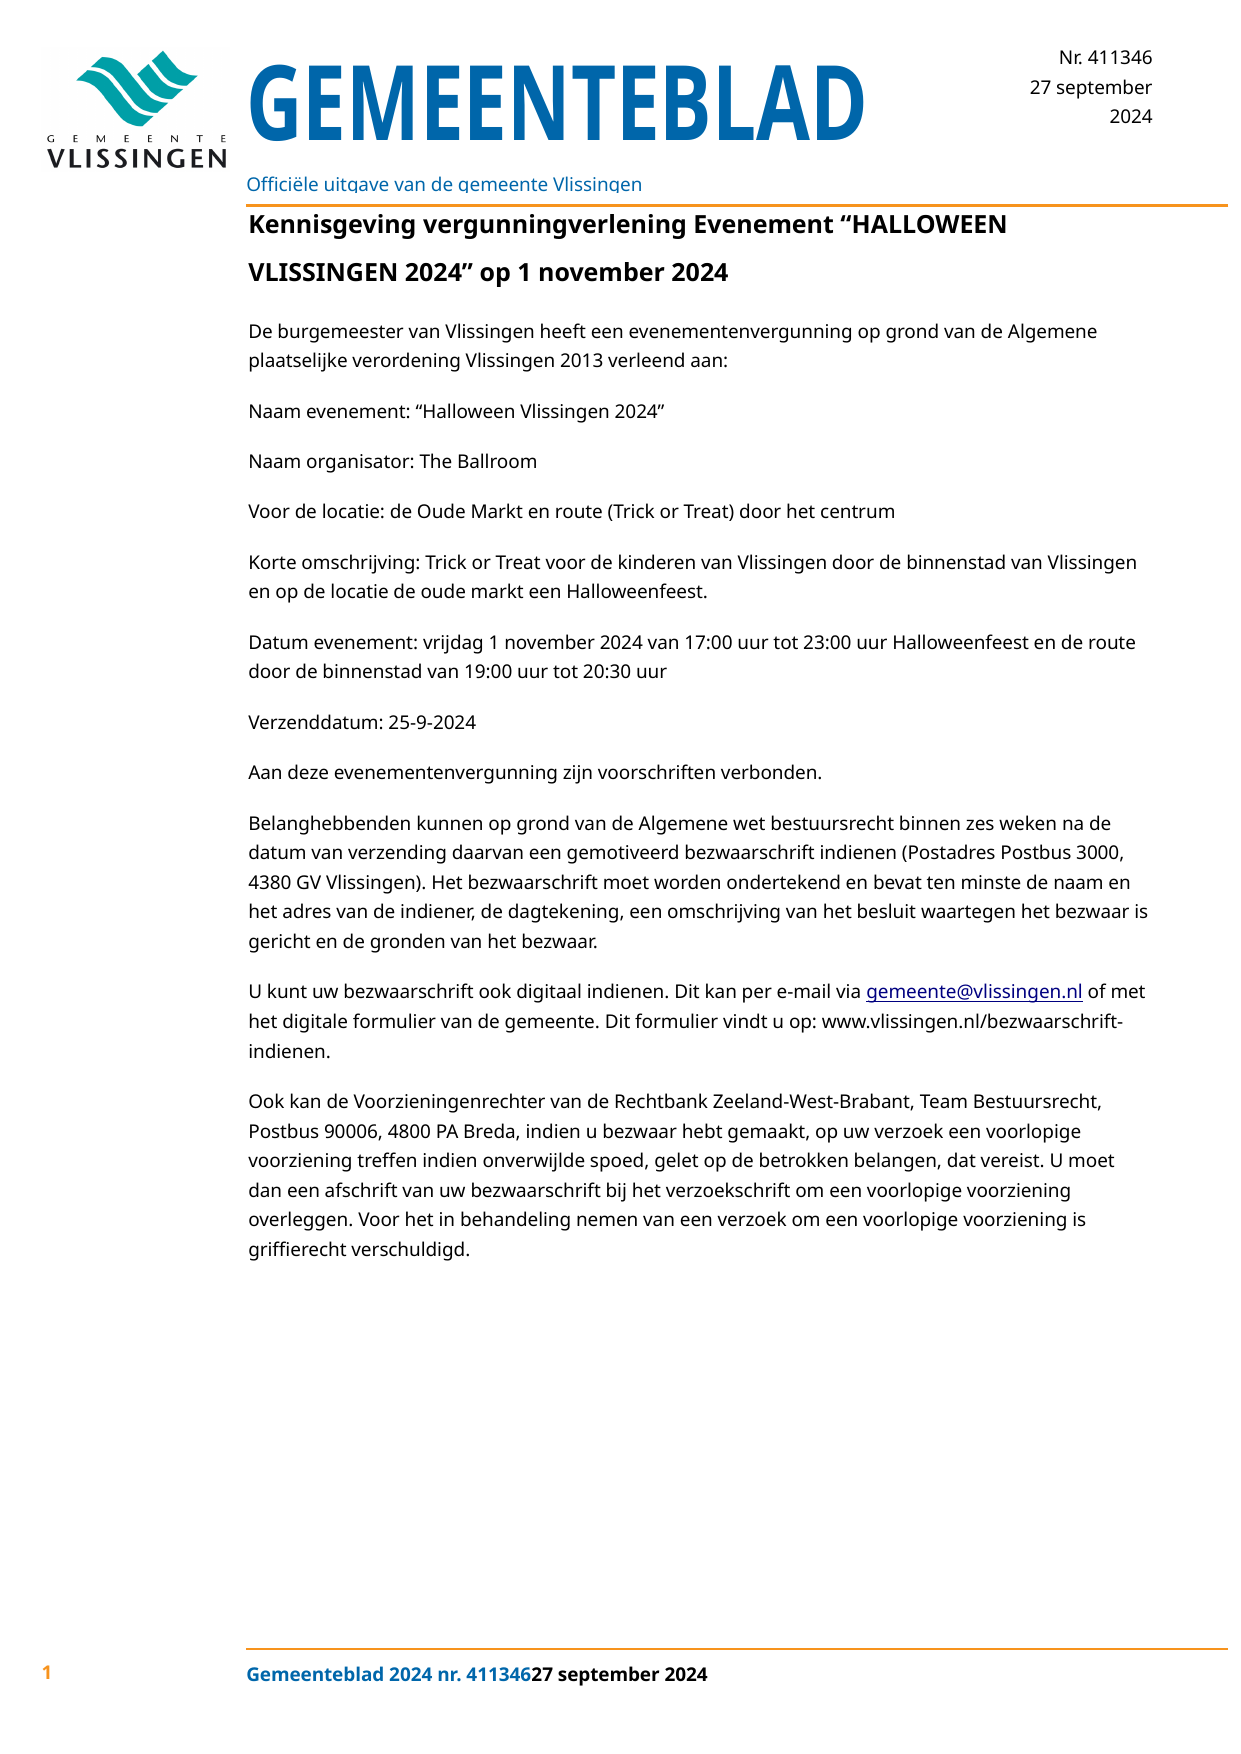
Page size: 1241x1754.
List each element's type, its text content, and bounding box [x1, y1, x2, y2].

text Voor de locatie: de Oude Markt en route (Trick or Treat) door het centrum [248, 499, 1152, 524]
text Verzenddatum: 25-9-2024 [248, 709, 1152, 735]
text De burgemeester van Vlissingen heeft een evenementenvergunning op grond van de Algemene plaatselijke verordening Vlissingen 2013 verleend aan: [248, 318, 1152, 373]
text Datum evenement: vrijdag 1 november 2024 van 17:00 uur tot 23:00 uur Halloweenfeest en de route door de binnenstad van 19:00 uur tot 20:30 uur [248, 629, 1152, 684]
picture [41, 47, 231, 172]
text Naam evenement: “Halloween Vlissingen 2024” [248, 398, 1152, 424]
text Korte omschrijving: Trick or Treat voor de kinderen van Vlissingen door de binnenstad van Vlissingen en op de locatie de oude markt een Halloweenfeest. [248, 549, 1152, 604]
text Aan deze evenementenvergunning zijn voorschriften verbonden. [248, 759, 1152, 785]
text Naam organisator: The Ballroom [248, 448, 1152, 474]
text Kennisgeving vergunningverlening Evenement “HALLOWEEN VLISSINGEN 2024” op 1 november 2024 [248, 207, 1152, 288]
text U kunt uw bezwaarschrift ook digitaal indienen. Dit kan per e-mail via gemeente@vlissingen.nl of met het digitale formulier van de gemeente. Dit formulier vindt u op: www.vlissingen.nl/bezwaarschrift-indienen. [248, 979, 1152, 1064]
text Belanghebbenden kunnen op grond van de Algemene wet bestuursrecht binnen zes weken na de datum van verzending daarvan een gemotiveerd bezwaarschrift indienen (Postadres Postbus 3000, 4380 GV Vlissingen). Het bezwaarschrift moet worden ondertekend en bevat ten minste de naam en het adres van de indiener, de dagtekening, een omschrijving van het besluit waartegen het bezwaar is gericht en de gronden van het bezwaar. [248, 810, 1152, 954]
text Ook kan de Voorzieningenrechter van de Rechtbank Zeeland-West-Brabant, Team Bestuursrecht, Postbus 90006, 4800 PA Breda, indien u bezwaar hebt gemaakt, op uw verzoek een voorlopige voorziening treffen indien onverwijlde spoed, gelet op de betrokken belangen, dat vereist. U moet dan een afschrift van uw bezwaarschrift bij het verzoekschrift om een voorlopige voorziening overleggen. Voor het in behandeling nemen van een verzoek om een voorlopige voorziening is griffierecht verschuldigd. [248, 1088, 1152, 1262]
